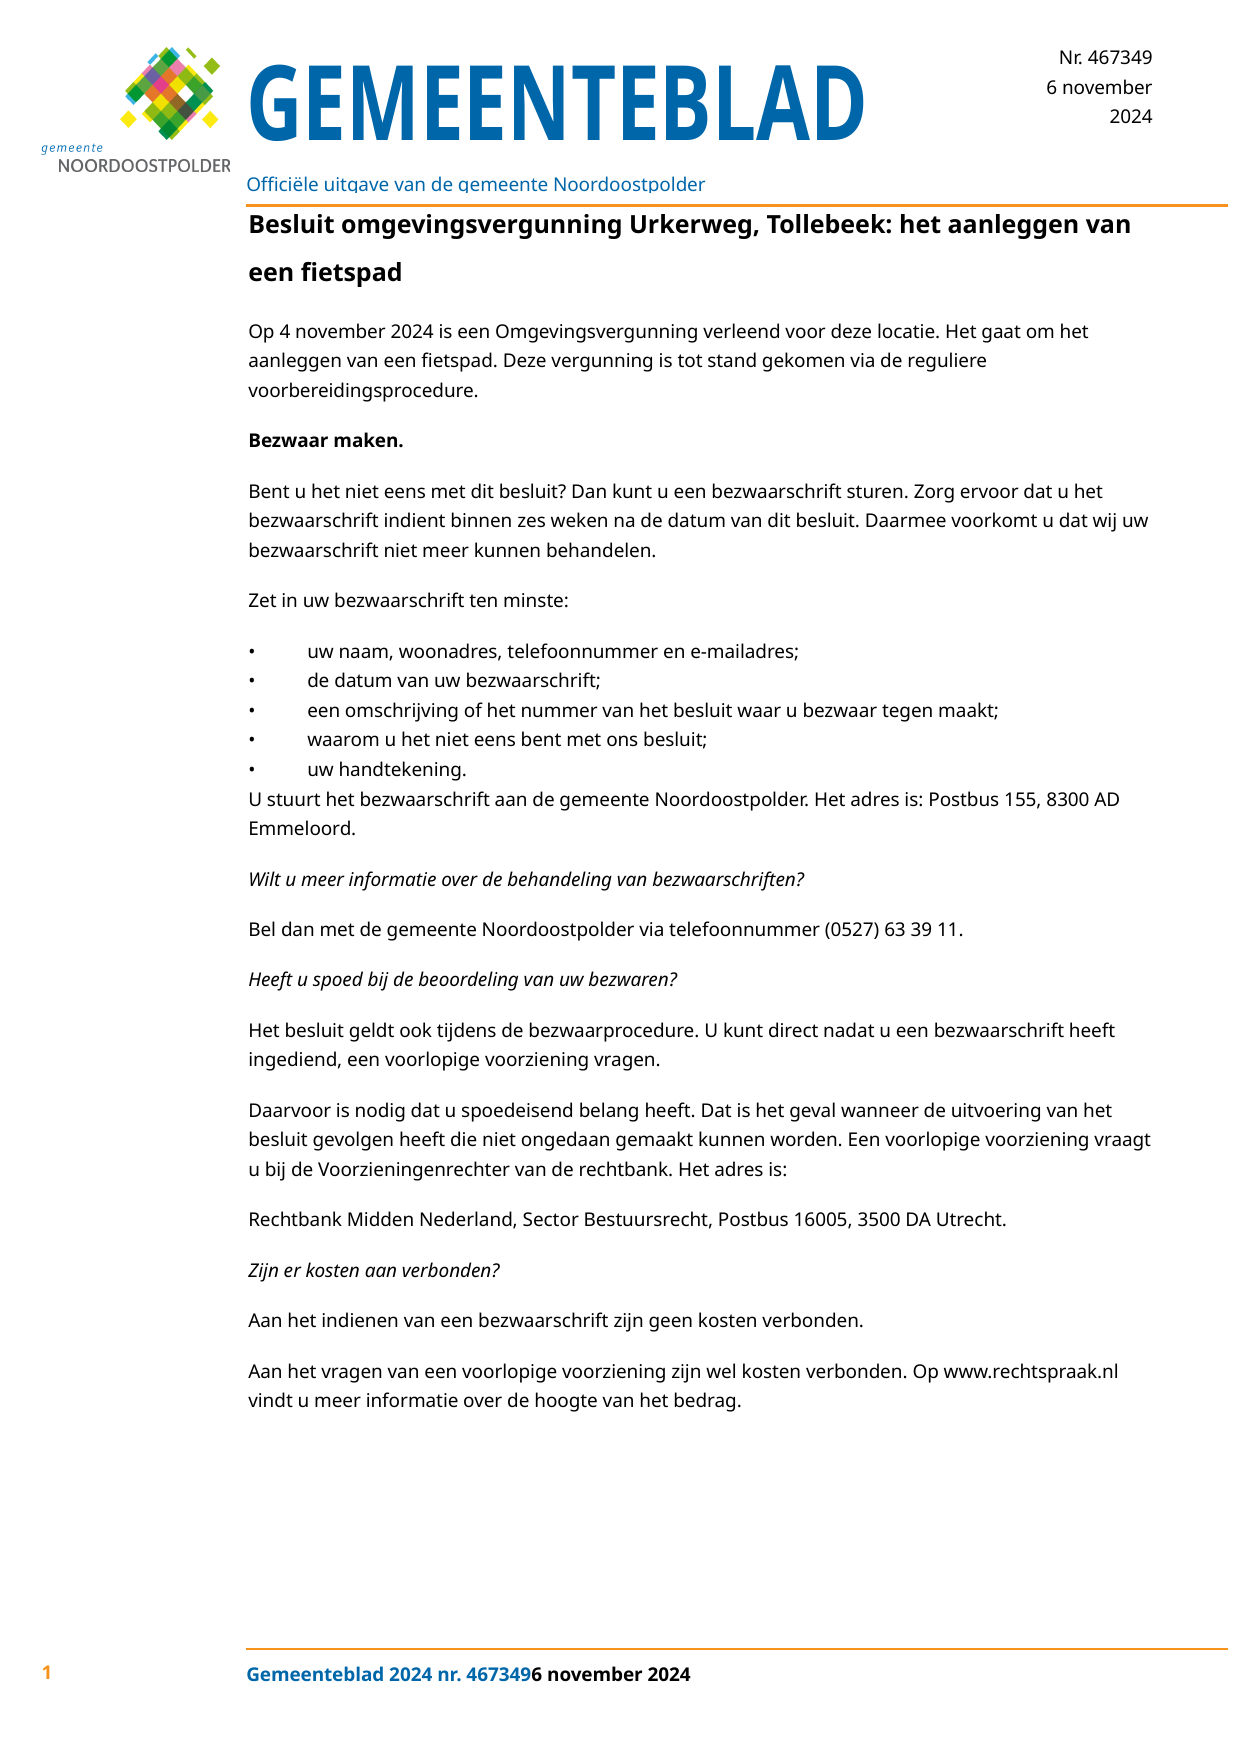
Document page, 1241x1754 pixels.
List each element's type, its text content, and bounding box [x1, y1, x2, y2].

text Aan het indienen van een bezwaarschrift zijn geen kosten verbonden. [248, 1307, 1152, 1333]
list de datum van uw bezwaarschrift; [248, 667, 1152, 693]
text Aan het vragen van een voorlopige voorziening zijn wel kosten verbonden. Op www.rechtspraak.nl vindt u meer informatie over de hoogte van het bedrag. [248, 1358, 1152, 1413]
text Zet in uw bezwaarschrift ten minste: [248, 587, 1152, 613]
text Bezwaar maken. [248, 427, 1152, 453]
text Zijn er kosten aan verbonden? [248, 1257, 1152, 1283]
text Heeft u spoed bij de beoordeling van uw bezwaren? [248, 967, 1152, 992]
list uw naam, woonadres, telefoonnummer en e-mailadres; [248, 638, 1152, 664]
list waarom u het niet eens bent met ons besluit; [248, 727, 1152, 752]
text Op 4 november 2024 is een Omgevingsvergunning verleend voor deze locatie. Het gaat om het aanleggen van een fietspad. Deze vergunning is tot stand gekomen via de reguliere voorbereidingsprocedure. [248, 318, 1152, 403]
text Daarvoor is nodig dat u spoedeisend belang heeft. Dat is het geval wanneer de uitvoering van het besluit gevolgen heeft die niet ongedaan gemaakt kunnen worden. Een voorlopige voorziening vraagt u bij de Voorzieningenrechter van de rechtbank. Het adres is: [248, 1097, 1152, 1182]
text Het besluit geldt ook tijdens de bezwaarprocedure. U kunt direct nadat u een bezwaarschrift heeft ingediend, een voorlopige voorziening vragen. [248, 1017, 1152, 1072]
text Bel dan met de gemeente Noordoostpolder via telefoonnummer (0527) 63 39 11. [248, 916, 1152, 942]
text Besluit omgevingsvergunning Urkerweg, Tollebeek: het aanleggen van een fietspad [248, 207, 1152, 288]
text U stuurt het bezwaarschrift aan de gemeente Noordoostpolder. Het adres is: Postbus 155, 8300 AD Emmeloord. [248, 786, 1152, 841]
text Wilt u meer informatie over de behandeling van bezwaarschriften? [248, 866, 1152, 892]
text Bent u het niet eens met dit besluit? Dan kunt u een bezwaarschrift sturen. Zorg ervoor dat u het bezwaarschrift indient binnen zes weken na de datum van dit besluit. Daarmee voorkomt u dat wij uw bezwaarschrift niet meer kunnen behandelen. [248, 478, 1152, 563]
list een omschrijving of het nummer van het besluit waar u bezwaar tegen maakt; [248, 697, 1152, 723]
picture [41, 47, 231, 172]
list uw handtekening. [248, 756, 1152, 782]
text Rechtbank Midden Nederland, Sector Bestuursrecht, Postbus 16005, 3500 DA Utrecht. [248, 1207, 1152, 1232]
